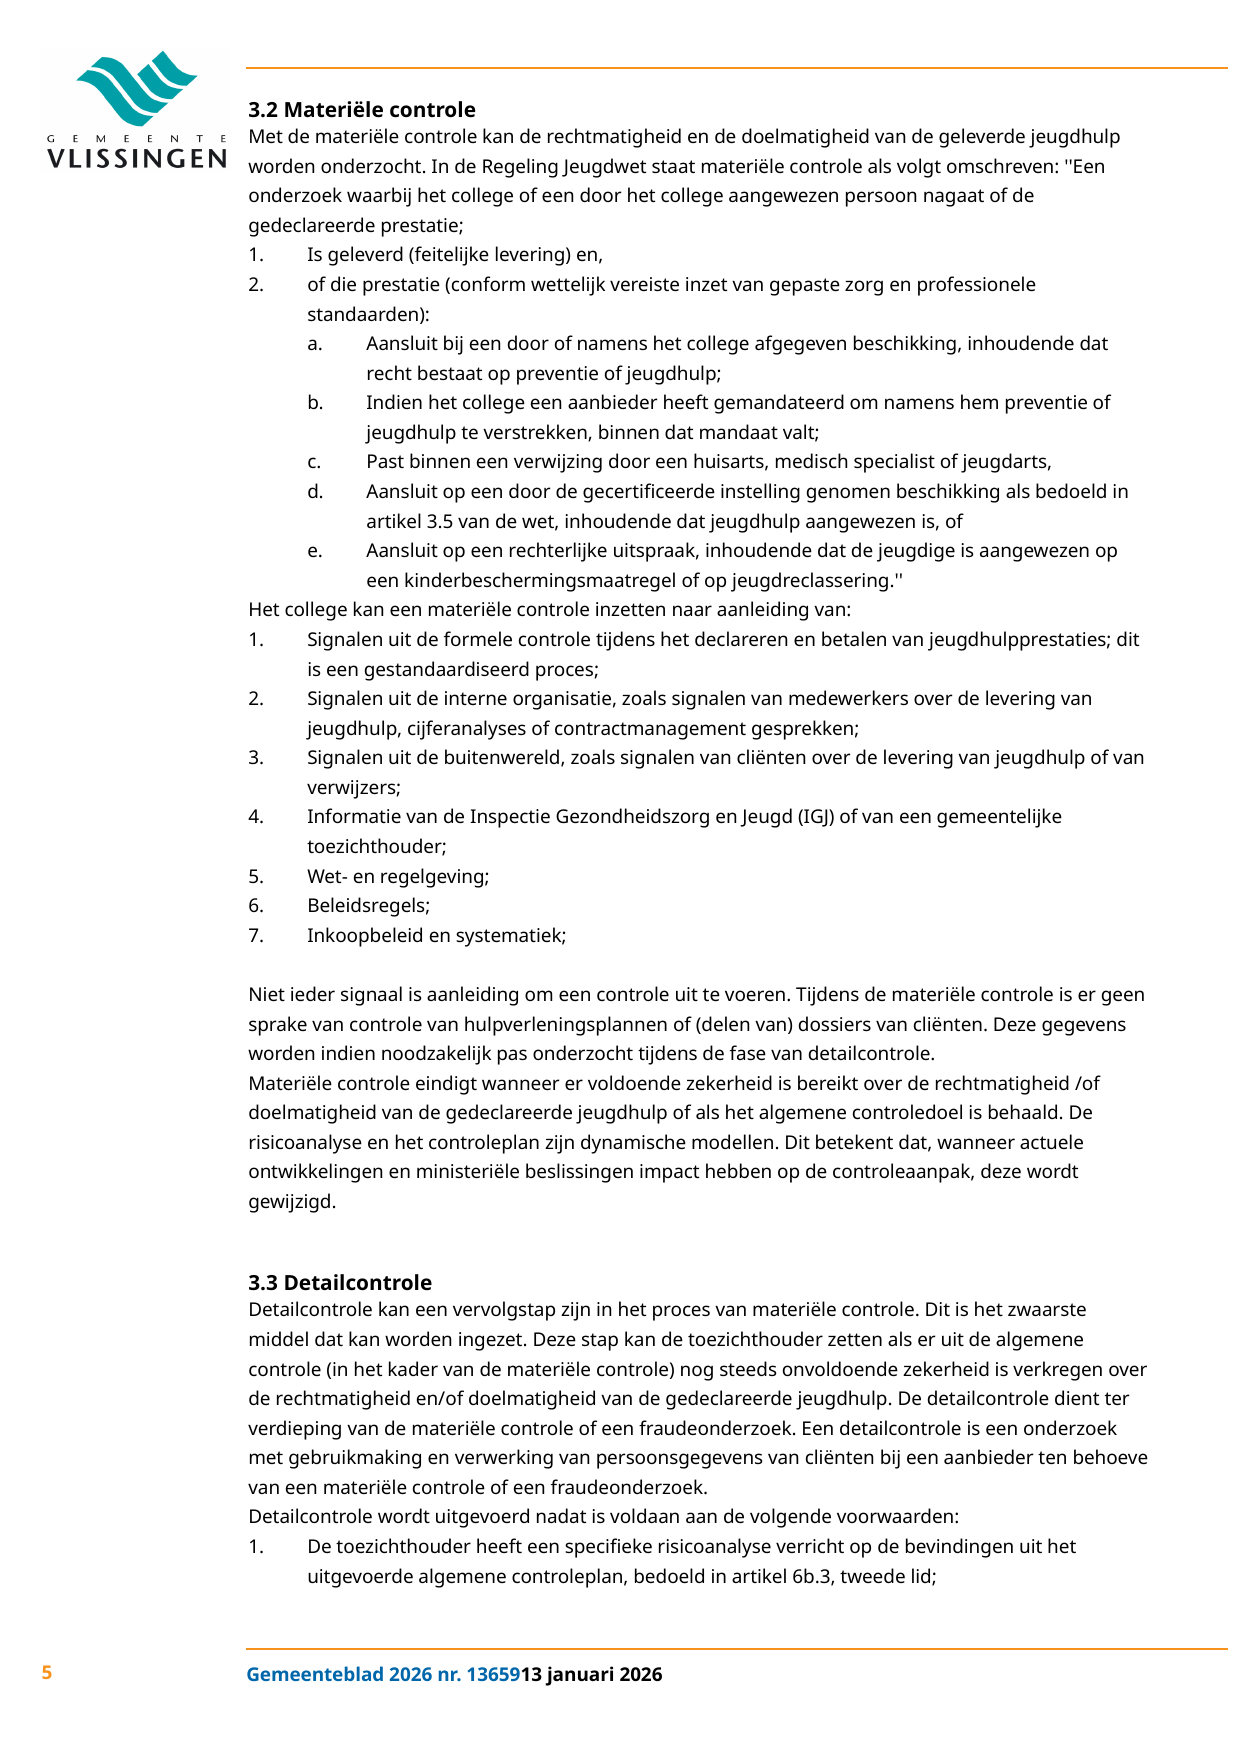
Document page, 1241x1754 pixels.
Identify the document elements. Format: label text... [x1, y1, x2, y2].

list of die prestatie (conform wettelijk vereiste inzet van gepaste zorg en professionele standaarden): [248, 271, 1152, 326]
text Het college kan een materiële controle inzetten naar aanleiding van: [248, 597, 1152, 622]
list Signalen uit de buitenwereld, zoals signalen van cliënten over de levering van jeugdhulp of van verwijzers; [248, 744, 1152, 800]
text 3.3 Detailcontrole [248, 1268, 1152, 1297]
text Met de materiële controle kan de rechtmatigheid en de doelmatigheid van de geleverde jeugdhulp worden onderzocht. In de Regeling Jeugdwet staat materiële controle als volgt omschreven: ''Een onderzoek waarbij het college of een door het college aangewezen persoon nagaat of de gedeclareerde prestatie; [248, 123, 1152, 238]
list Beleidsregels; [248, 892, 1152, 918]
text Niet ieder signaal is aanleiding om een controle uit te voeren. Tijdens de materiële controle is er geen sprake van controle van hulpverleningsplannen of (delen van) dossiers van cliënten. Deze gegevens worden indien noodzakelijk pas onderzocht tijdens de fase van detailcontrole. [248, 981, 1152, 1066]
list De toezichthouder heeft een specifieke risicoanalyse verricht op de bevindingen uit het uitgevoerde algemene controleplan, bedoeld in artikel 6b.3, tweede lid; [248, 1533, 1152, 1589]
text Detailcontrole kan een vervolgstap zijn in het proces van materiële controle. Dit is het zwaarste middel dat kan worden ingezet. Deze stap kan de toezichthouder zetten als er uit de algemene controle (in het kader van de materiële controle) nog steeds onvoldoende zekerheid is verkregen over de rechtmatigheid en/of doelmatigheid van de gedeclareerde jeugdhulp. De detailcontrole dient ter verdieping van de materiële controle of een fraudeonderzoek. Een detailcontrole is een onderzoek met gebruikmaking en verwerking van persoonsgegevens van cliënten bij een aanbieder ten behoeve van een materiële controle of een fraudeonderzoek. [248, 1297, 1152, 1500]
list Aansluit bij een door of namens het college afgegeven beschikking, inhoudende dat recht bestaat op preventie of jeugdhulp; [307, 330, 1152, 386]
picture [41, 47, 231, 172]
list Aansluit op een rechterlijke uitspraak, inhoudende dat de jeugdige is aangewezen op een kinderbeschermingsmaatregel of op jeugdreclassering.'' [307, 537, 1152, 593]
list Is geleverd (feitelijke levering) en, [248, 242, 1152, 267]
list Wet- en regelgeving; [248, 863, 1152, 888]
text 3.2 Materiële controle [248, 95, 1152, 123]
list Inkoopbeleid en systematiek; [248, 922, 1152, 948]
list Indien het college een aanbieder heeft gemandateerd om namens hem preventie of jeugdhulp te verstrekken, binnen dat mandaat valt; [307, 389, 1152, 445]
list Signalen uit de interne organisatie, zoals signalen van medewerkers over de levering van jeugdhulp, cijferanalyses of contractmanagement gesprekken; [248, 685, 1152, 741]
list Aansluit op een door de gecertificeerde instelling genomen beschikking als bedoeld in artikel 3.5 van de wet, inhoudende dat jeugdhulp aangewezen is, of [307, 478, 1152, 533]
list Past binnen een verwijzing door een huisarts, medisch specialist of jeugdarts, [307, 449, 1152, 474]
list Informatie van de Inspectie Gezondheidszorg en Jeugd (IGJ) of van een gemeentelijke toezichthouder; [248, 804, 1152, 859]
text Materiële controle eindigt wanneer er voldoende zekerheid is bereikt over de rechtmatigheid /of doelmatigheid van de gedeclareerde jeugdhulp of als het algemene controledoel is behaald. De risicoanalyse en het controleplan zijn dynamische modellen. Dit betekent dat, wanneer actuele ontwikkelingen en ministeriële beslissingen impact hebben op de controleaanpak, deze wordt gewijzigd. [248, 1070, 1152, 1214]
text Detailcontrole wordt uitgevoerd nadat is voldaan aan de volgende voorwaarden: [248, 1504, 1152, 1529]
list Signalen uit de formele controle tijdens het declareren en betalen van jeugdhulpprestaties; dit is een gestandaardiseerd proces; [248, 626, 1152, 681]
